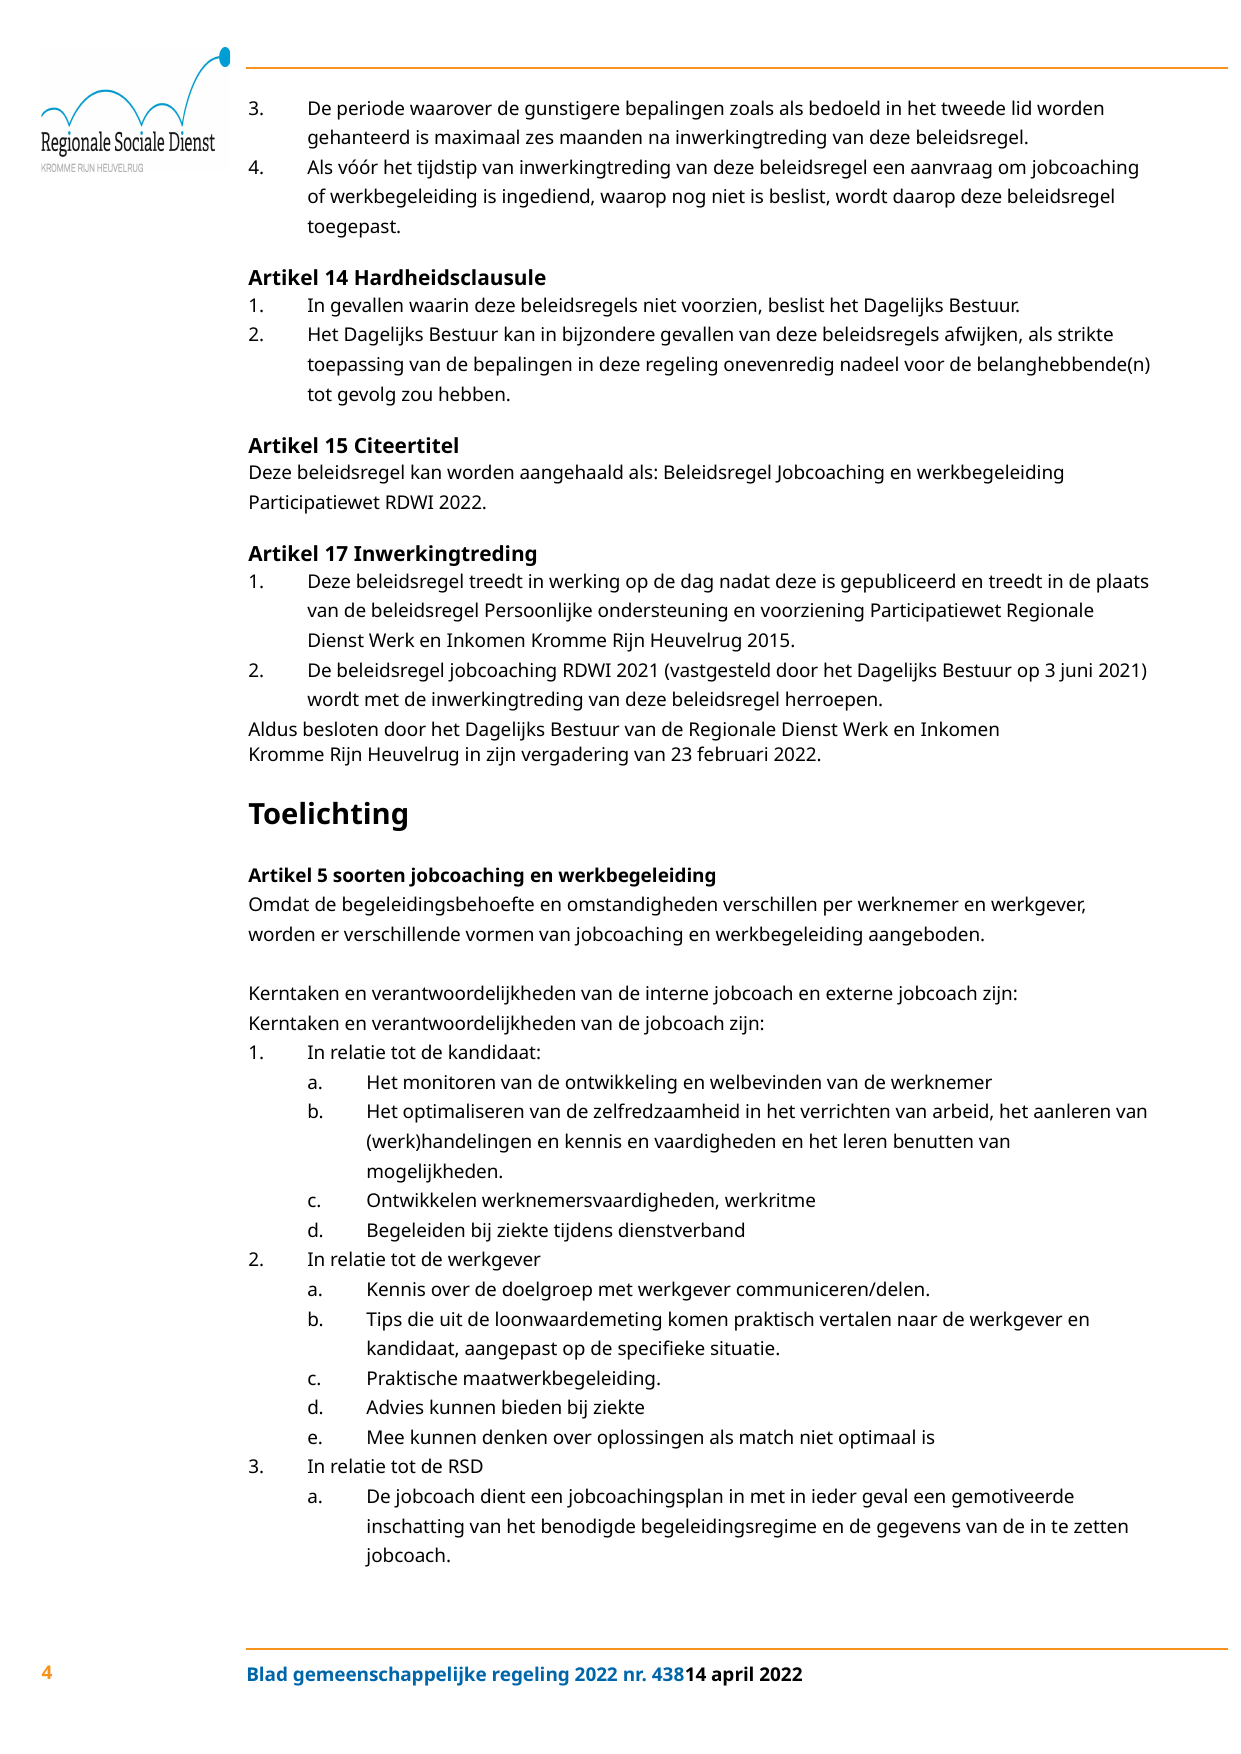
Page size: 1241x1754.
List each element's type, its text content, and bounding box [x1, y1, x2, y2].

text Omdat de begeleidingsbehoefte en omstandigheden verschillen per werknemer en werkgever, worden er verschillende vormen van jobcoaching en werkbegeleiding aangeboden. [248, 892, 1152, 947]
text Artikel 5 soorten jobcoaching en werkbegeleiding [248, 862, 1152, 888]
list Als vóór het tijdstip van inwerkingtreding van deze beleidsregel een aanvraag om jobcoaching of werkbegeleiding is ingediend, waarop nog niet is beslist, wordt daarop deze beleidsregel toegepast. [248, 154, 1152, 239]
list Mee kunnen denken over oplossingen als match niet optimaal is [307, 1424, 1152, 1450]
list In relatie tot de werkgever [248, 1247, 1152, 1272]
list In gevallen waarin deze beleidsregels niet voorzien, beslist het Dagelijks Bestuur. [248, 292, 1152, 318]
text Aldus besloten door het Dagelijks Bestuur van de Regionale Dienst Werk en Inkomen [248, 716, 1152, 742]
text Kerntaken en verantwoordelijkheden van de interne jobcoach en externe jobcoach zijn: [248, 980, 1152, 1006]
list De periode waarover de gunstigere bepalingen zoals als bedoeld in het tweede lid worden gehanteerd is maximaal zes maanden na inwerkingtreding van deze beleidsregel. [248, 95, 1152, 150]
list Deze beleidsregel treedt in werking op de dag nadat deze is gepubliceerd en treedt in de plaats van de beleidsregel Persoonlijke ondersteuning en voorziening Participatiewet Regionale Dienst Werk en Inkomen Kromme Rijn Heuvelrug 2015. [248, 568, 1152, 653]
list Tips die uit de loonwaardemeting komen praktisch vertalen naar de werkgever en kandidaat, aangepast op de specifieke situatie. [307, 1306, 1152, 1361]
list In relatie tot de RSD [248, 1454, 1152, 1479]
text Artikel 17 Inwerkingtreding [248, 539, 1152, 568]
list Ontwikkelen werknemersvaardigheden, werkritme [307, 1187, 1152, 1213]
list Het monitoren van de ontwikkeling en welbevinden van de werknemer [307, 1069, 1152, 1095]
list Begeleiden bij ziekte tijdens dienstverband [307, 1217, 1152, 1243]
text Deze beleidsregel kan worden aangehaald als: Beleidsregel Jobcoaching en werkbegeleiding Participatiewet RDWI 2022. [248, 459, 1152, 515]
list Advies kunnen bieden bij ziekte [307, 1394, 1152, 1420]
list Het Dagelijks Bestuur kan in bijzondere gevallen van deze beleidsregels afwijken, als strikte toepassing van de bepalingen in deze regeling onevenredig nadeel voor de belanghebbende(n) tot gevolg zou hebben. [248, 322, 1152, 406]
list Het optimaliseren van de zelfredzaamheid in het verrichten van arbeid, het aanleren van (werk)handelingen en kennis en vaardigheden en het leren benutten van mogelijkheden. [307, 1099, 1152, 1183]
list In relatie tot de kandidaat: [248, 1039, 1152, 1065]
text Artikel 15 Citeertitel [248, 431, 1152, 459]
text Kromme Rijn Heuvelrug in zijn vergadering van 23 februari 2022. [248, 742, 1152, 767]
list Kennis over de doelgroep met werkgever communiceren/delen. [307, 1276, 1152, 1302]
list De beleidsregel jobcoaching RDWI 2021 (vastgesteld door het Dagelijks Bestuur op 3 juni 2021) wordt met de inwerkingtreding van deze beleidsregel herroepen. [248, 657, 1152, 712]
picture [41, 47, 231, 172]
text Artikel 14 Hardheidsclausule [248, 263, 1152, 292]
list Praktische maatwerkbegeleiding. [307, 1365, 1152, 1391]
list De jobcoach dient een jobcoachingsplan in met in ieder geval een gemotiveerde inschatting van het benodigde begeleidingsregime en de gegevens van de in te zetten jobcoach. [307, 1483, 1152, 1568]
text Toelichting [248, 793, 1152, 833]
text Kerntaken en verantwoordelijkheden van de jobcoach zijn: [248, 1010, 1152, 1036]
